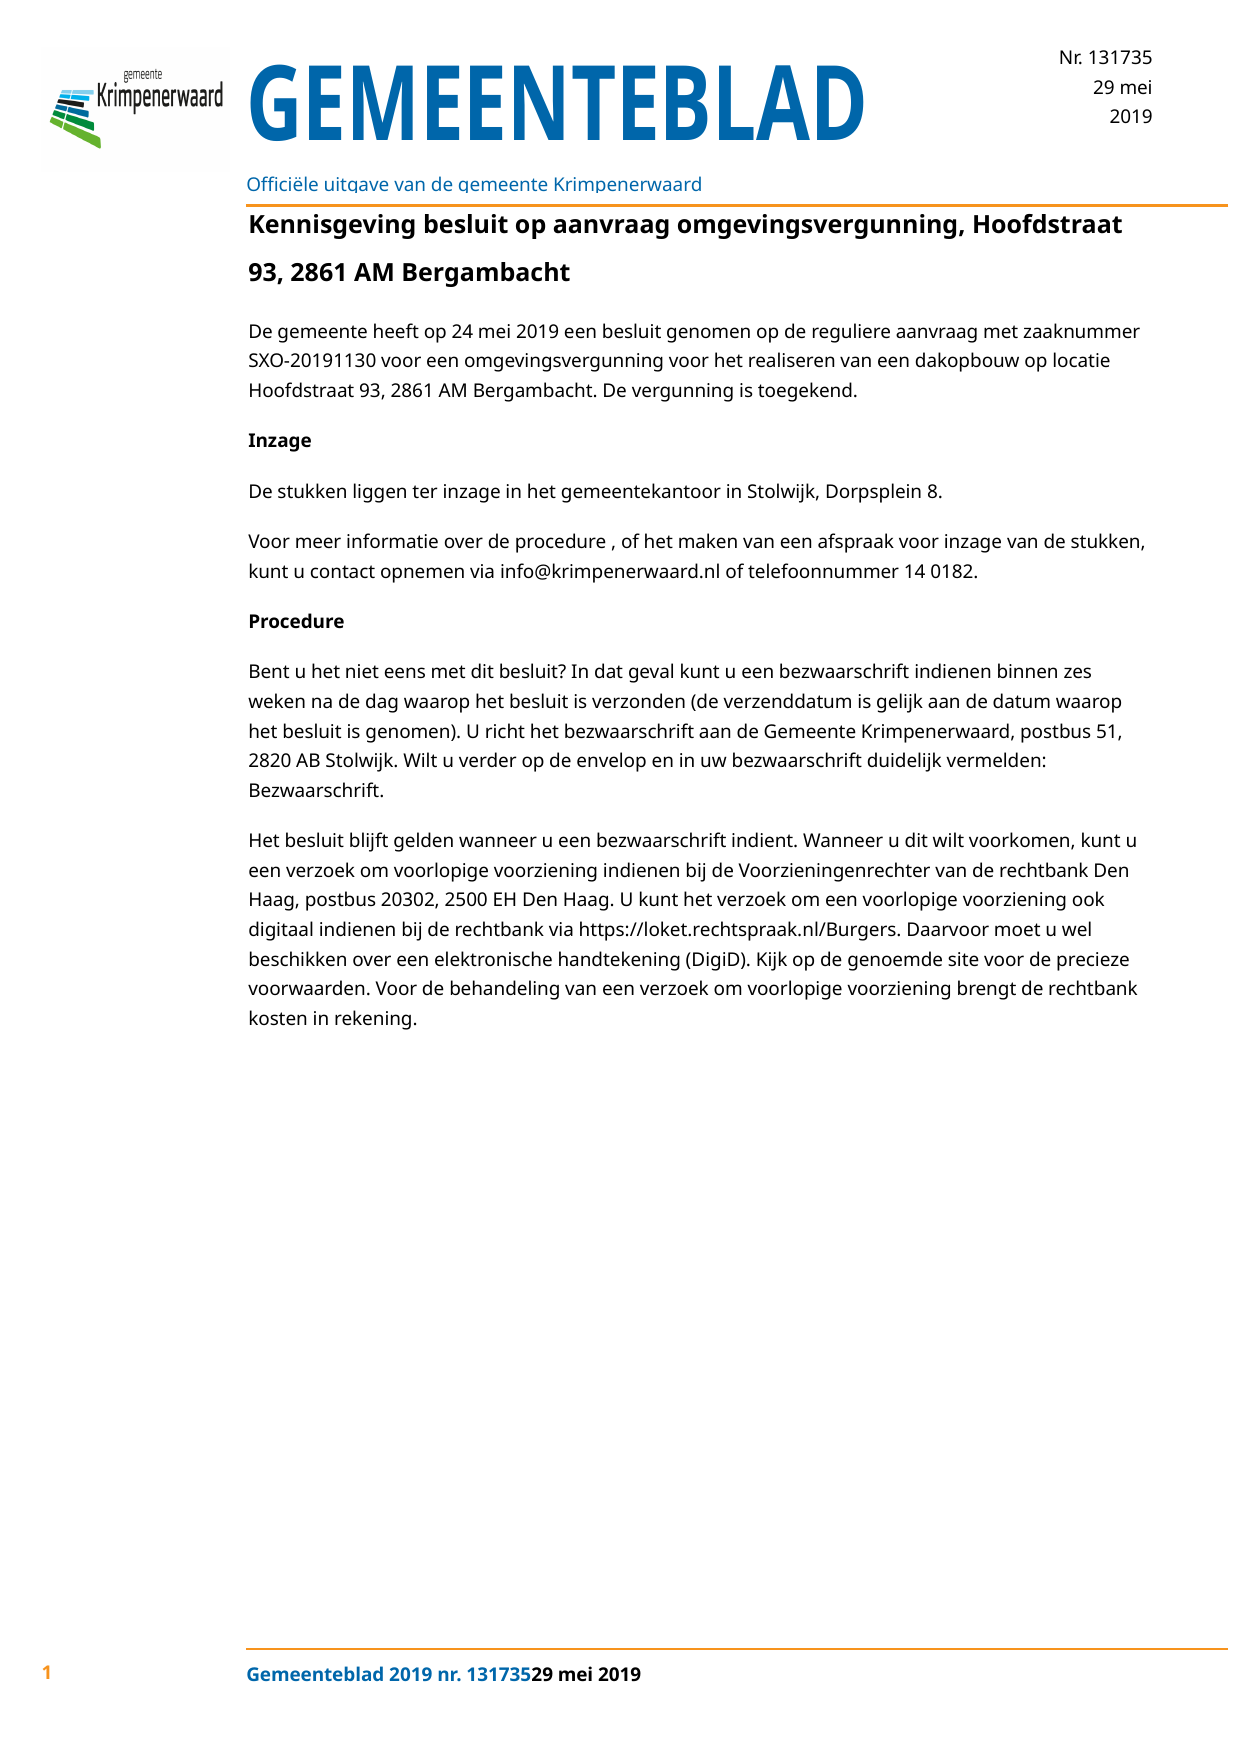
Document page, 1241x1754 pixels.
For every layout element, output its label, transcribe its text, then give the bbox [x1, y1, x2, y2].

text Kennisgeving besluit op aanvraag omgevingsvergunning, Hoofdstraat 93, 2861 AM Bergambacht [248, 207, 1152, 288]
text Het besluit blijft gelden wanneer u een bezwaarschrift indient. Wanneer u dit wilt voorkomen, kunt u een verzoek om voorlopige voorziening indienen bij de Voorzieningenrechter van de rechtbank Den Haag, postbus 20302, 2500 EH Den Haag. U kunt het verzoek om een voorlopige voorziening ook digitaal indienen bij de rechtbank via https://loket.rechtspraak.nl/Burgers. Daarvoor moet u wel beschikken over een elektronische handtekening (DigiD). Kijk op de genoemde site voor de precieze voorwaarden. Voor de behandeling van een verzoek om voorlopige voorziening brengt de rechtbank kosten in rekening. [248, 827, 1152, 1031]
picture [41, 47, 231, 172]
text Inzage [248, 427, 1152, 453]
text Bent u het niet eens met dit besluit? In dat geval kunt u een bezwaarschrift indienen binnen zes weken na de dag waarop het besluit is verzonden (de verzenddatum is gelijk aan de datum waarop het besluit is genomen). U richt het bezwaarschrift aan de Gemeente Krimpenerwaard, postbus 51, 2820 AB Stolwijk. Wilt u verder op de envelop en in uw bezwaarschrift duidelijk vermelden: Bezwaarschrift. [248, 659, 1152, 803]
text Procedure [248, 608, 1152, 634]
text De stukken liggen ter inzage in het gemeentekantoor in Stolwijk, Dorpsplein 8. [248, 478, 1152, 504]
text Voor meer informatie over de procedure , of het maken van een afspraak voor inzage van de stukken, kunt u contact opnemen via info@krimpenerwaard.nl of telefoonnummer 14 0182. [248, 528, 1152, 584]
text De gemeente heeft op 24 mei 2019 een besluit genomen op de reguliere aanvraag met zaaknummer SXO-20191130 voor een omgevingsvergunning voor het realiseren van een dakopbouw op locatie Hoofdstraat 93, 2861 AM Bergambacht. De vergunning is toegekend. [248, 318, 1152, 403]
